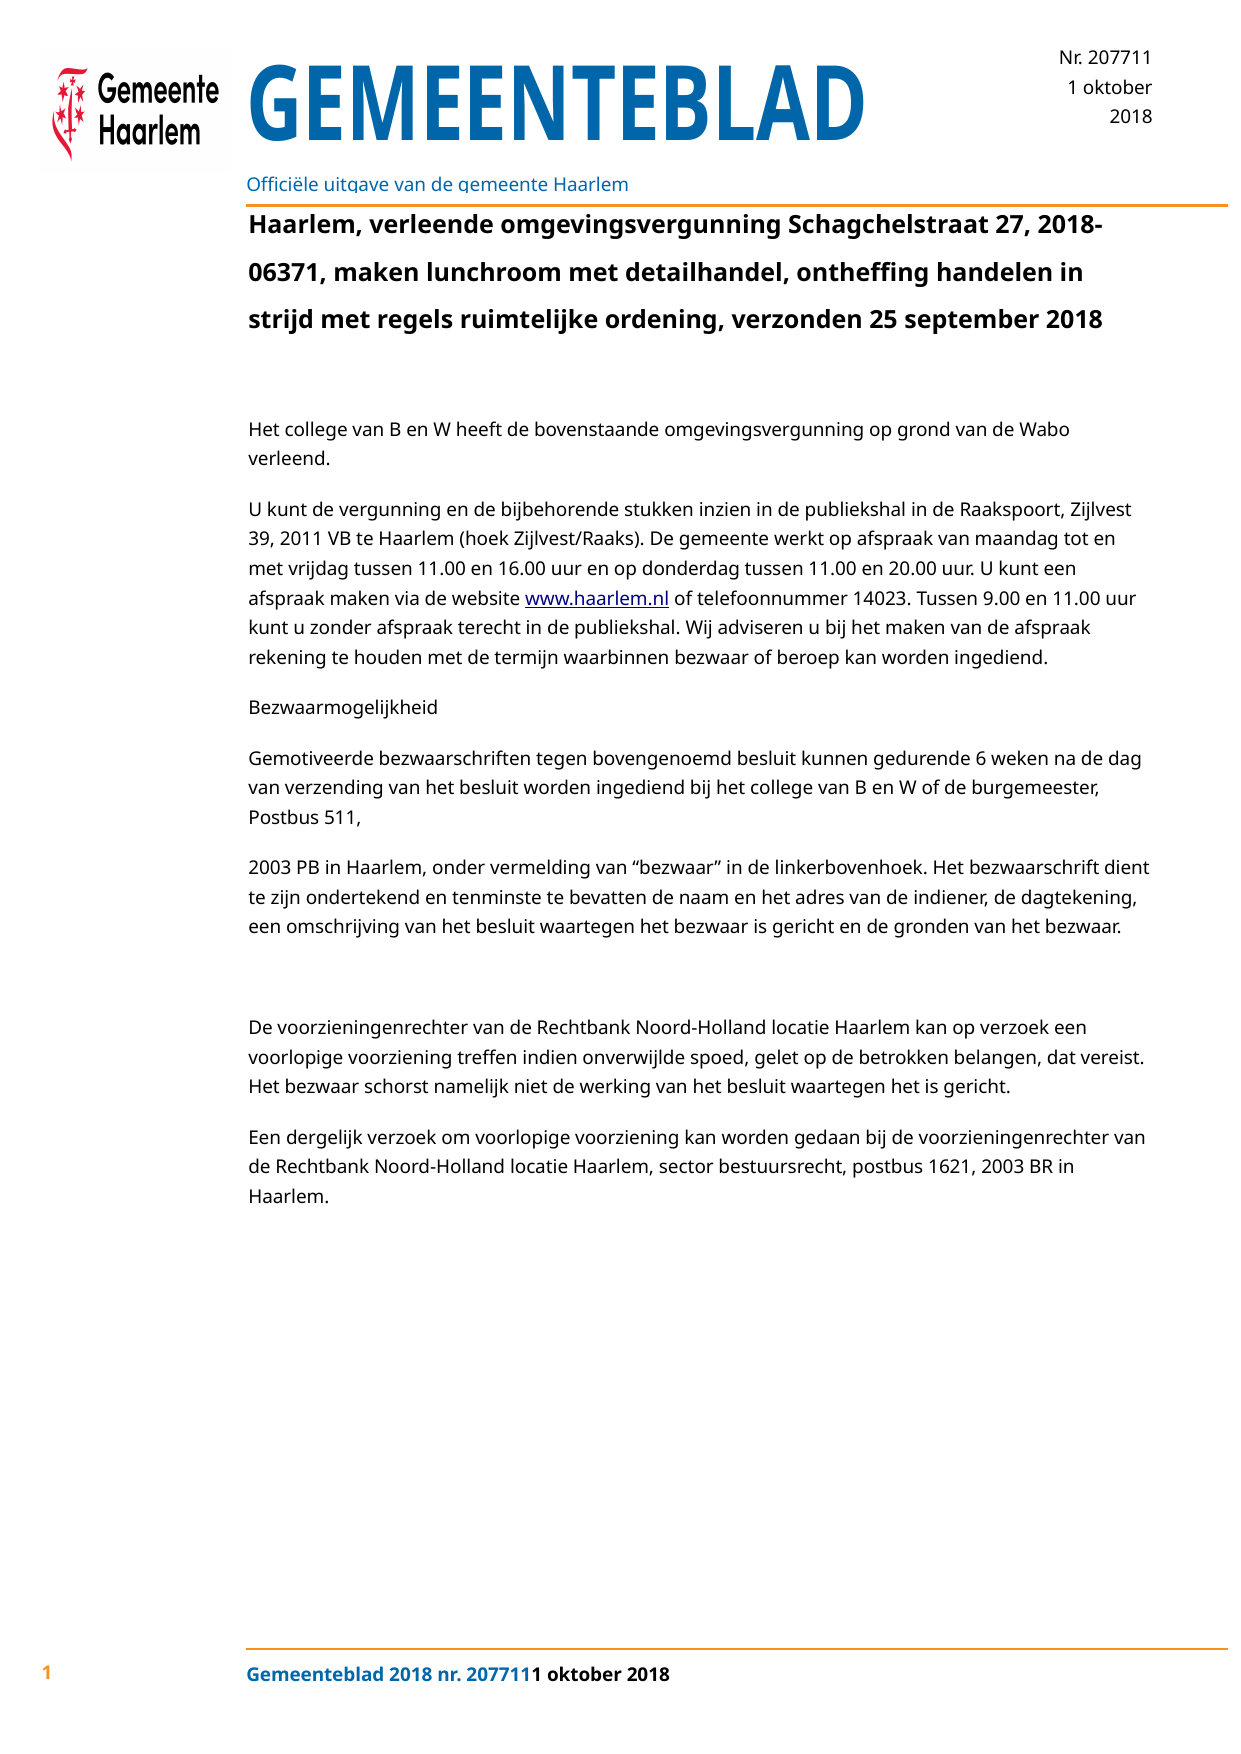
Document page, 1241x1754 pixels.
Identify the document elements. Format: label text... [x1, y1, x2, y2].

text De voorzieningenrechter van de Rechtbank Noord-Holland locatie Haarlem kan op verzoek een voorlopige voorziening treffen indien onverwijlde spoed, gelet op de betrokken belangen, dat vereist. Het bezwaar schorst namelijk niet de werking van het besluit waartegen het is gericht. [248, 1014, 1152, 1099]
text Bezwaarmogelijkheid [248, 694, 1152, 720]
text Gemotiveerde bezwaarschriften tegen bovengenoemd besluit kunnen gedurende 6 weken na de dag van verzending van het besluit worden ingediend bij het college van B en W of de burgemeester, Postbus 511, [248, 745, 1152, 829]
text Een dergelijk verzoek om voorlopige voorziening kan worden gedaan bij de voorzieningenrechter van de Rechtbank Noord-Holland locatie Haarlem, sector bestuursrecht, postbus 1621, 2003 BR in Haarlem. [248, 1124, 1152, 1209]
picture [41, 47, 231, 172]
text Haarlem, verleende omgevingsvergunning Schagchelstraat 27, 2018-06371, maken lunchroom met detailhandel, ontheffing handelen in strijd met regels ruimtelijke ordening, verzonden 25 september 2018 [248, 207, 1152, 336]
text 2003 PB in Haarlem, onder vermelding van “bezwaar” in de linkerbovenhoek. Het bezwaarschrift dient te zijn ondertekend en tenminste te bevatten de naam en het adres van de indiener, de dagtekening, een omschrijving van het besluit waartegen het bezwaar is gericht en de gronden van het bezwaar. [248, 854, 1152, 939]
text Het college van B en W heeft de bovenstaande omgevingsvergunning op grond van de Wabo verleend. [248, 416, 1152, 471]
text U kunt de vergunning en de bijbehorende stukken inzien in de publiekshal in de Raakspoort, Zijlvest 39, 2011 VB te Haarlem (hoek Zijlvest/Raaks). De gemeente werkt op afspraak van maandag tot en met vrijdag tussen 11.00 en 16.00 uur en op donderdag tussen 11.00 en 20.00 uur. U kunt een afspraak maken via de website www.haarlem.nl of telefoonnummer 14023. Tussen 9.00 en 11.00 uur kunt u zonder afspraak terecht in de publiekshal. Wij adviseren u bij het maken van de afspraak rekening te houden met de termijn waarbinnen bezwaar of beroep kan worden ingediend. [248, 496, 1152, 669]
